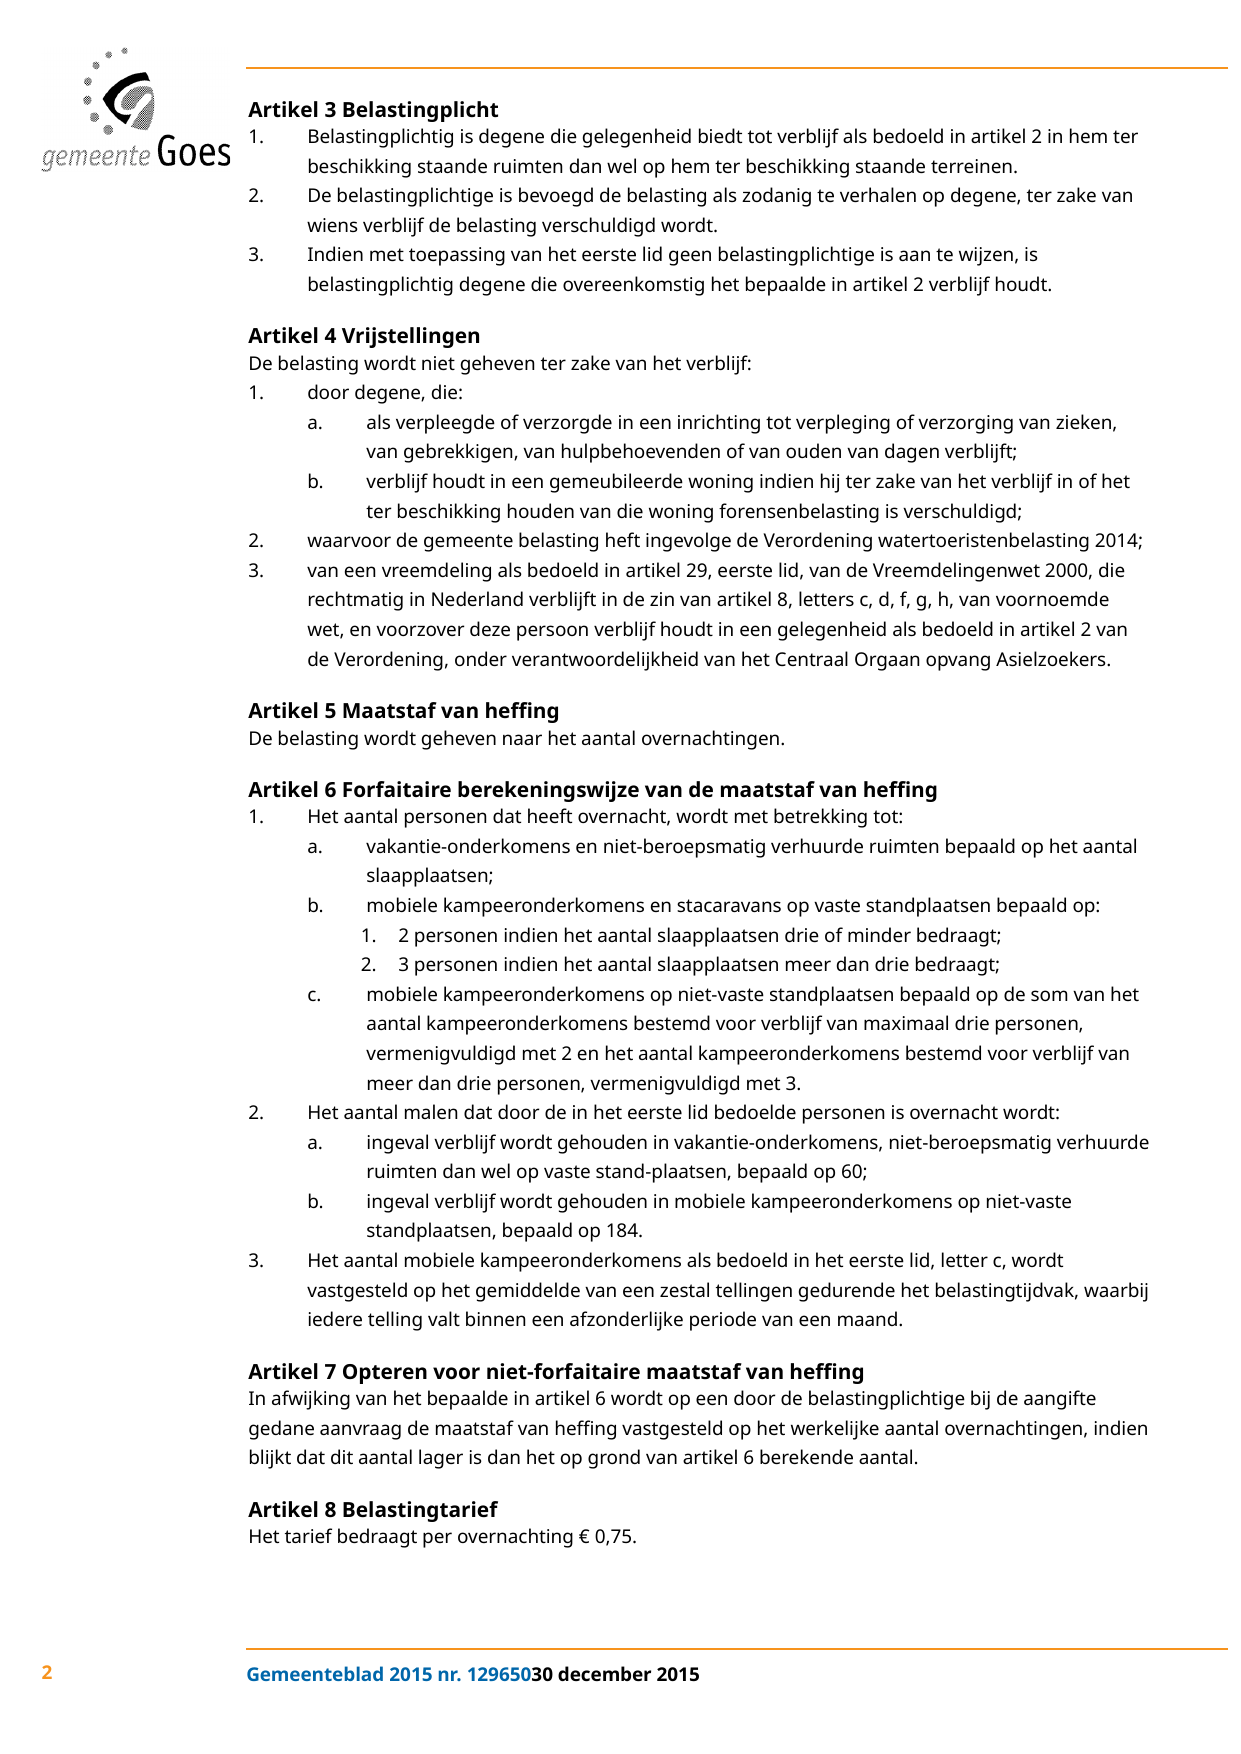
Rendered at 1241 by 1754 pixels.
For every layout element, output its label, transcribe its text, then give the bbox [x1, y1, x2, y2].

list waarvoor de gemeente belasting heft ingevolge de Verordening watertoeristenbelasting 2014; [248, 527, 1152, 553]
text In afwijking van het bepaalde in artikel 6 wordt op een door de belastingplichtige bij de aangifte gedane aanvraag de maatstaf van heffing vastgesteld op het werkelijke aantal overnachtingen, indien blijkt dat dit aantal lager is dan het op grond van artikel 6 berekende aantal. [248, 1385, 1152, 1470]
text Artikel 6 Forfaitaire berekeningswijze van de maatstaf van heffing [248, 775, 1152, 803]
text De belasting wordt geheven naar het aantal overnachtingen. [248, 725, 1152, 750]
text Artikel 8 Belastingtarief [248, 1495, 1152, 1523]
list 3 personen indien het aantal slaapplaatsen meer dan drie bedraagt; [361, 951, 1152, 977]
list verblijf houdt in een gemeubileerde woning indien hij ter zake van het verblijf in of het ter beschikking houden van die woning forensenbelasting is verschuldigd; [307, 468, 1152, 524]
list mobiele kampeeronderkomens en stacaravans op vaste standplaatsen bepaald op: [307, 892, 1152, 918]
text Artikel 5 Maatstaf van heffing [248, 696, 1152, 725]
list Indien met toepassing van het eerste lid geen belastingplichtige is aan te wijzen, is belastingplichtig degene die overeenkomstig het bepaalde in artikel 2 verblijf houdt. [248, 242, 1152, 297]
list van een vreemdeling als bedoeld in artikel 29, eerste lid, van de Vreemdelingenwet 2000, die rechtmatig in Nederland verblijft in de zin van artikel 8, letters c, d, f, g, h, van voornoemde wet, en voorzover deze persoon verblijf houdt in een gelegenheid als bedoeld in artikel 2 van de Verordening, onder verantwoordelijkheid van het Centraal Orgaan opvang Asielzoekers. [248, 557, 1152, 672]
list door degene, die: [248, 379, 1152, 405]
list ingeval verblijf wordt gehouden in vakantie-onderkomens, niet-beroepsmatig verhuurde ruimten dan wel op vaste stand-plaatsen, bepaald op 60; [307, 1129, 1152, 1184]
text De belasting wordt niet geheven ter zake van het verblijf: [248, 350, 1152, 376]
text Het tarief bedraagt per overnachting € 0,75. [248, 1523, 1152, 1549]
list mobiele kampeeronderkomens op niet-vaste standplaatsen bepaald op de som van het aantal kampeeronderkomens bestemd voor verblijf van maximaal drie personen, vermenigvuldigd met 2 en het aantal kampeeronderkomens bestemd voor verblijf van meer dan drie personen, vermenigvuldigd met 3. [307, 981, 1152, 1096]
list Het aantal personen dat heeft overnacht, wordt met betrekking tot: [248, 803, 1152, 829]
list ingeval verblijf wordt gehouden in mobiele kampeeronderkomens op niet-vaste standplaatsen, bepaald op 184. [307, 1188, 1152, 1243]
list vakantie-onderkomens en niet-beroepsmatig verhuurde ruimten bepaald op het aantal slaapplaatsen; [307, 833, 1152, 888]
text Artikel 7 Opteren voor niet-forfaitaire maatstaf van heffing [248, 1357, 1152, 1385]
list Het aantal mobiele kampeeronderkomens als bedoeld in het eerste lid, letter c, wordt vastgesteld op het gemiddelde van een zestal tellingen gedurende het belastingtijdvak, waarbij iedere telling valt binnen een afzonderlijke periode van een maand. [248, 1247, 1152, 1332]
list Het aantal malen dat door de in het eerste lid bedoelde personen is overnacht wordt: [248, 1099, 1152, 1125]
list 2 personen indien het aantal slaapplaatsen drie of minder bedraagt; [361, 922, 1152, 948]
text Artikel 3 Belastingplicht [248, 95, 1152, 123]
list als verpleegde of verzorgde in een inrichting tot verpleging of verzorging van zieken, van gebrekkigen, van hulpbehoevenden of van ouden van dagen verblijft; [307, 409, 1152, 464]
list De belastingplichtige is bevoegd de belasting als zodanig te verhalen op degene, ter zake van wiens verblijf de belasting verschuldigd wordt. [248, 182, 1152, 238]
text Artikel 4 Vrijstellingen [248, 322, 1152, 350]
picture [41, 47, 231, 172]
list Belastingplichtig is degene die gelegenheid biedt tot verblijf als bedoeld in artikel 2 in hem ter beschikking staande ruimten dan wel op hem ter beschikking staande terreinen. [248, 123, 1152, 178]
